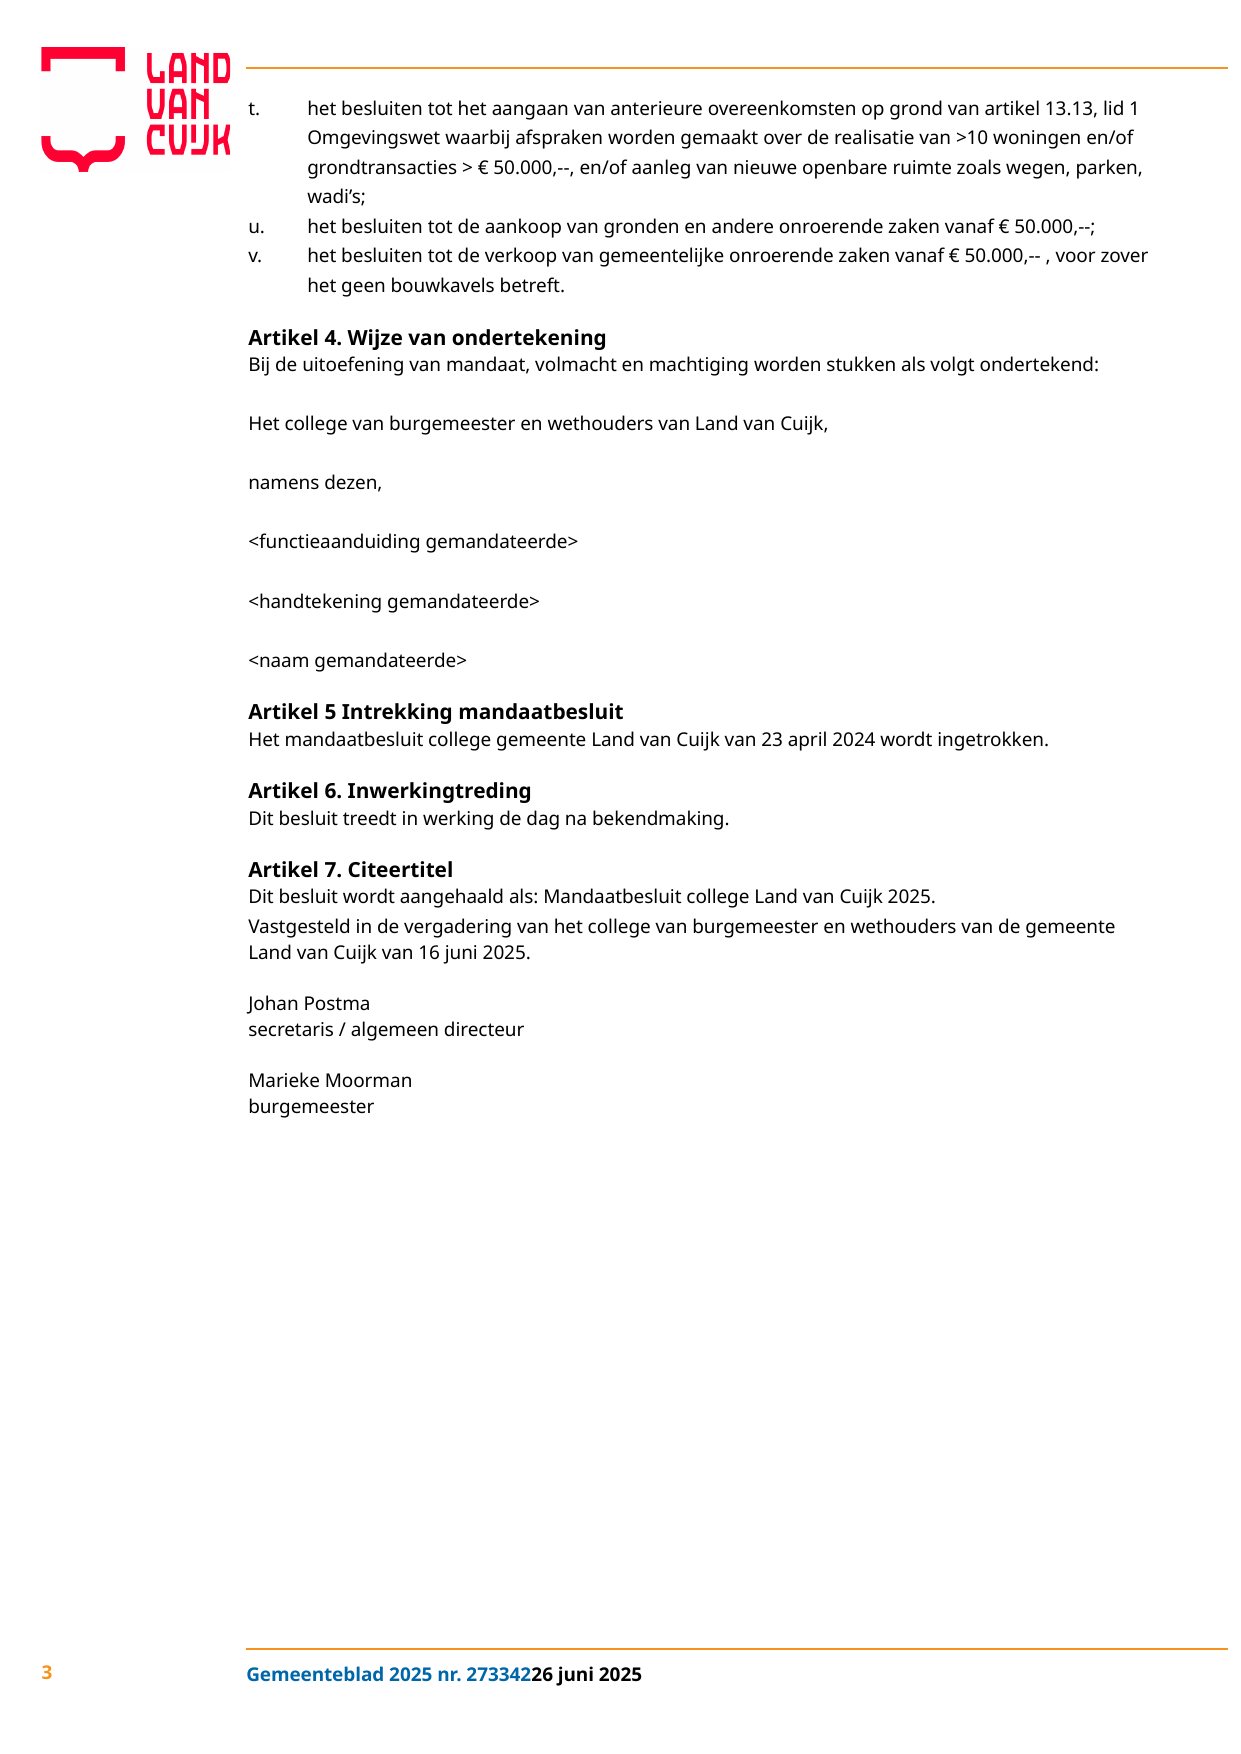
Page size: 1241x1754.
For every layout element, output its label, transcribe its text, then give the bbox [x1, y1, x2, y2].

list het besluiten tot de aankoop van gronden en andere onroerende zaken vanaf € 50.000,--; [248, 213, 1152, 239]
text Dit besluit treedt in werking de dag na bekendmaking. [248, 805, 1152, 830]
list het besluiten tot het aangaan van anterieure overeenkomsten op grond van artikel 13.13, lid 1 Omgevingswet waarbij afspraken worden gemaakt over de realisatie van >10 woningen en/of grondtransacties > € 50.000,--, en/of aanleg van nieuwe openbare ruimte zoals wegen, parken, wadi’s; [248, 95, 1152, 209]
text <handtekening gemandateerde> [248, 588, 1152, 613]
text Artikel 7. Citeertitel [248, 855, 1152, 883]
text <functieaanduiding gemandateerde> [248, 529, 1152, 554]
picture [41, 47, 231, 172]
text Artikel 5 Intrekking mandaatbesluit [248, 697, 1152, 726]
text Het college van burgemeester en wethouders van Land van Cuijk, [248, 410, 1152, 436]
text Dit besluit wordt aangehaald als: Mandaatbesluit college Land van Cuijk 2025. [248, 883, 1152, 909]
text Artikel 6. Inwerkingtreding [248, 776, 1152, 805]
text namens dezen, [248, 469, 1152, 495]
text Bij de uitoefening van mandaat, volmacht en machtiging worden stukken als volgt ondertekend: [248, 351, 1152, 377]
list het besluiten tot de verkoop van gemeentelijke onroerende zaken vanaf € 50.000,-- , voor zover het geen bouwkavels betreft. [248, 243, 1152, 298]
text Artikel 4. Wijze van ondertekening [248, 323, 1152, 351]
text Vastgesteld in de vergadering van het college van burgemeester en wethouders van de gemeente Land van Cuijk van 16 juni 2025. [248, 913, 1152, 964]
text Johan Postma [248, 990, 1152, 1016]
text secretaris / algemeen directeur [248, 1016, 1152, 1042]
text burgemeester [248, 1093, 1152, 1119]
text Marieke Moorman [248, 1067, 1152, 1093]
text Het mandaatbesluit college gemeente Land van Cuijk van 23 april 2024 wordt ingetrokken. [248, 726, 1152, 752]
text <naam gemandateerde> [248, 647, 1152, 673]
